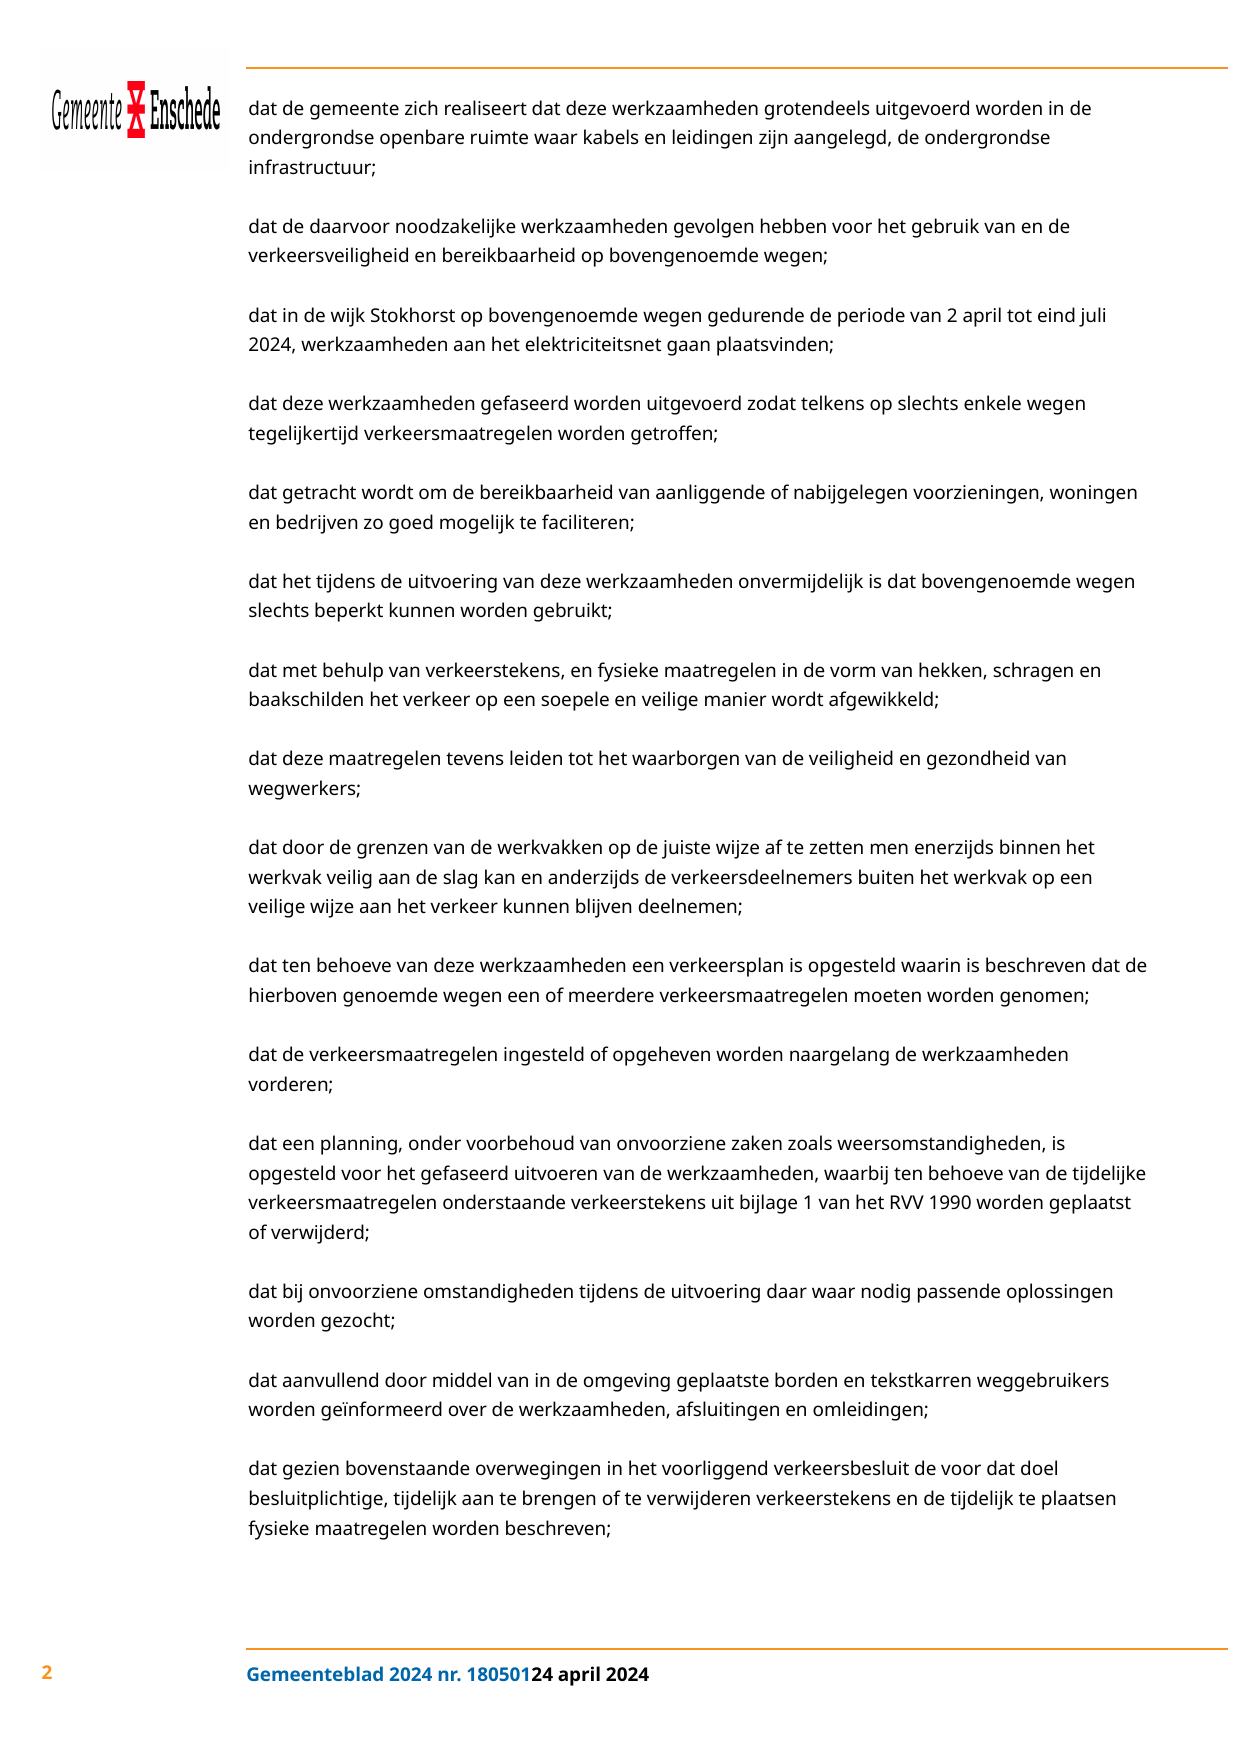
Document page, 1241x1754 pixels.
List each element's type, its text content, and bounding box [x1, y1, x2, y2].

text dat deze maatregelen tevens leiden tot het waarborgen van de veiligheid en gezondheid van wegwerkers; [248, 746, 1152, 801]
picture [41, 47, 231, 172]
text dat ten behoeve van deze werkzaamheden een verkeersplan is opgesteld waarin is beschreven dat de hierboven genoemde wegen een of meerdere verkeersmaatregelen moeten worden genomen; [248, 953, 1152, 1008]
text dat de verkeersmaatregelen ingesteld of opgeheven worden naargelang de werkzaamheden vorderen; [248, 1041, 1152, 1097]
text dat deze werkzaamheden gefaseerd worden uitgevoerd zodat telkens op slechts enkele wegen tegelijkertijd verkeersmaatregelen worden getroffen; [248, 391, 1152, 446]
text dat door de grenzen van de werkvakken op de juiste wijze af te zetten men enerzijds binnen het werkvak veilig aan de slag kan en anderzijds de verkeersdeelnemers buiten het werkvak op een veilige wijze aan het verkeer kunnen blijven deelnemen; [248, 834, 1152, 919]
text dat aanvullend door middel van in de omgeving geplaatste borden en tekstkarren weggebruikers worden geïnformeerd over de werkzaamheden, afsluitingen en omleidingen; [248, 1367, 1152, 1422]
text dat getracht wordt om de bereikbaarheid van aanliggende of nabijgelegen voorzieningen, woningen en bedrijven zo goed mogelijk te faciliteren; [248, 479, 1152, 535]
text dat de daarvoor noodzakelijke werkzaamheden gevolgen hebben voor het gebruik van en de verkeersveiligheid en bereikbaarheid op bovengenoemde wegen; [248, 213, 1152, 268]
text dat gezien bovenstaande overwegingen in het voorliggend verkeersbesluit de voor dat doel besluitplichtige, tijdelijk aan te brengen of te verwijderen verkeerstekens en de tijdelijk te plaatsen fysieke maatregelen worden beschreven; [248, 1456, 1152, 1541]
text dat een planning, onder voorbehoud van onvoorziene zaken zoals weersomstandigheden, is opgesteld voor het gefaseerd uitvoeren van de werkzaamheden, waarbij ten behoeve van de tijdelijke verkeersmaatregelen onderstaande verkeerstekens uit bijlage 1 van het RVV 1990 worden geplaatst of verwijderd; [248, 1130, 1152, 1245]
text dat bij onvoorziene omstandigheden tijdens de uitvoering daar waar nodig passende oplossingen worden gezocht; [248, 1278, 1152, 1333]
text dat het tijdens de uitvoering van deze werkzaamheden onvermijdelijk is dat bovengenoemde wegen slechts beperkt kunnen worden gebruikt; [248, 568, 1152, 623]
text dat met behulp van verkeerstekens, en fysieke maatregelen in de vorm van hekken, schragen en baakschilden het verkeer op een soepele en veilige manier wordt afgewikkeld; [248, 657, 1152, 712]
text dat de gemeente zich realiseert dat deze werkzaamheden grotendeels uitgevoerd worden in de ondergrondse openbare ruimte waar kabels en leidingen zijn aangelegd, de ondergrondse infrastructuur; [248, 95, 1152, 180]
text dat in de wijk Stokhorst op bovengenoemde wegen gedurende de periode van 2 april tot eind juli 2024, werkzaamheden aan het elektriciteitsnet gaan plaatsvinden; [248, 302, 1152, 357]
